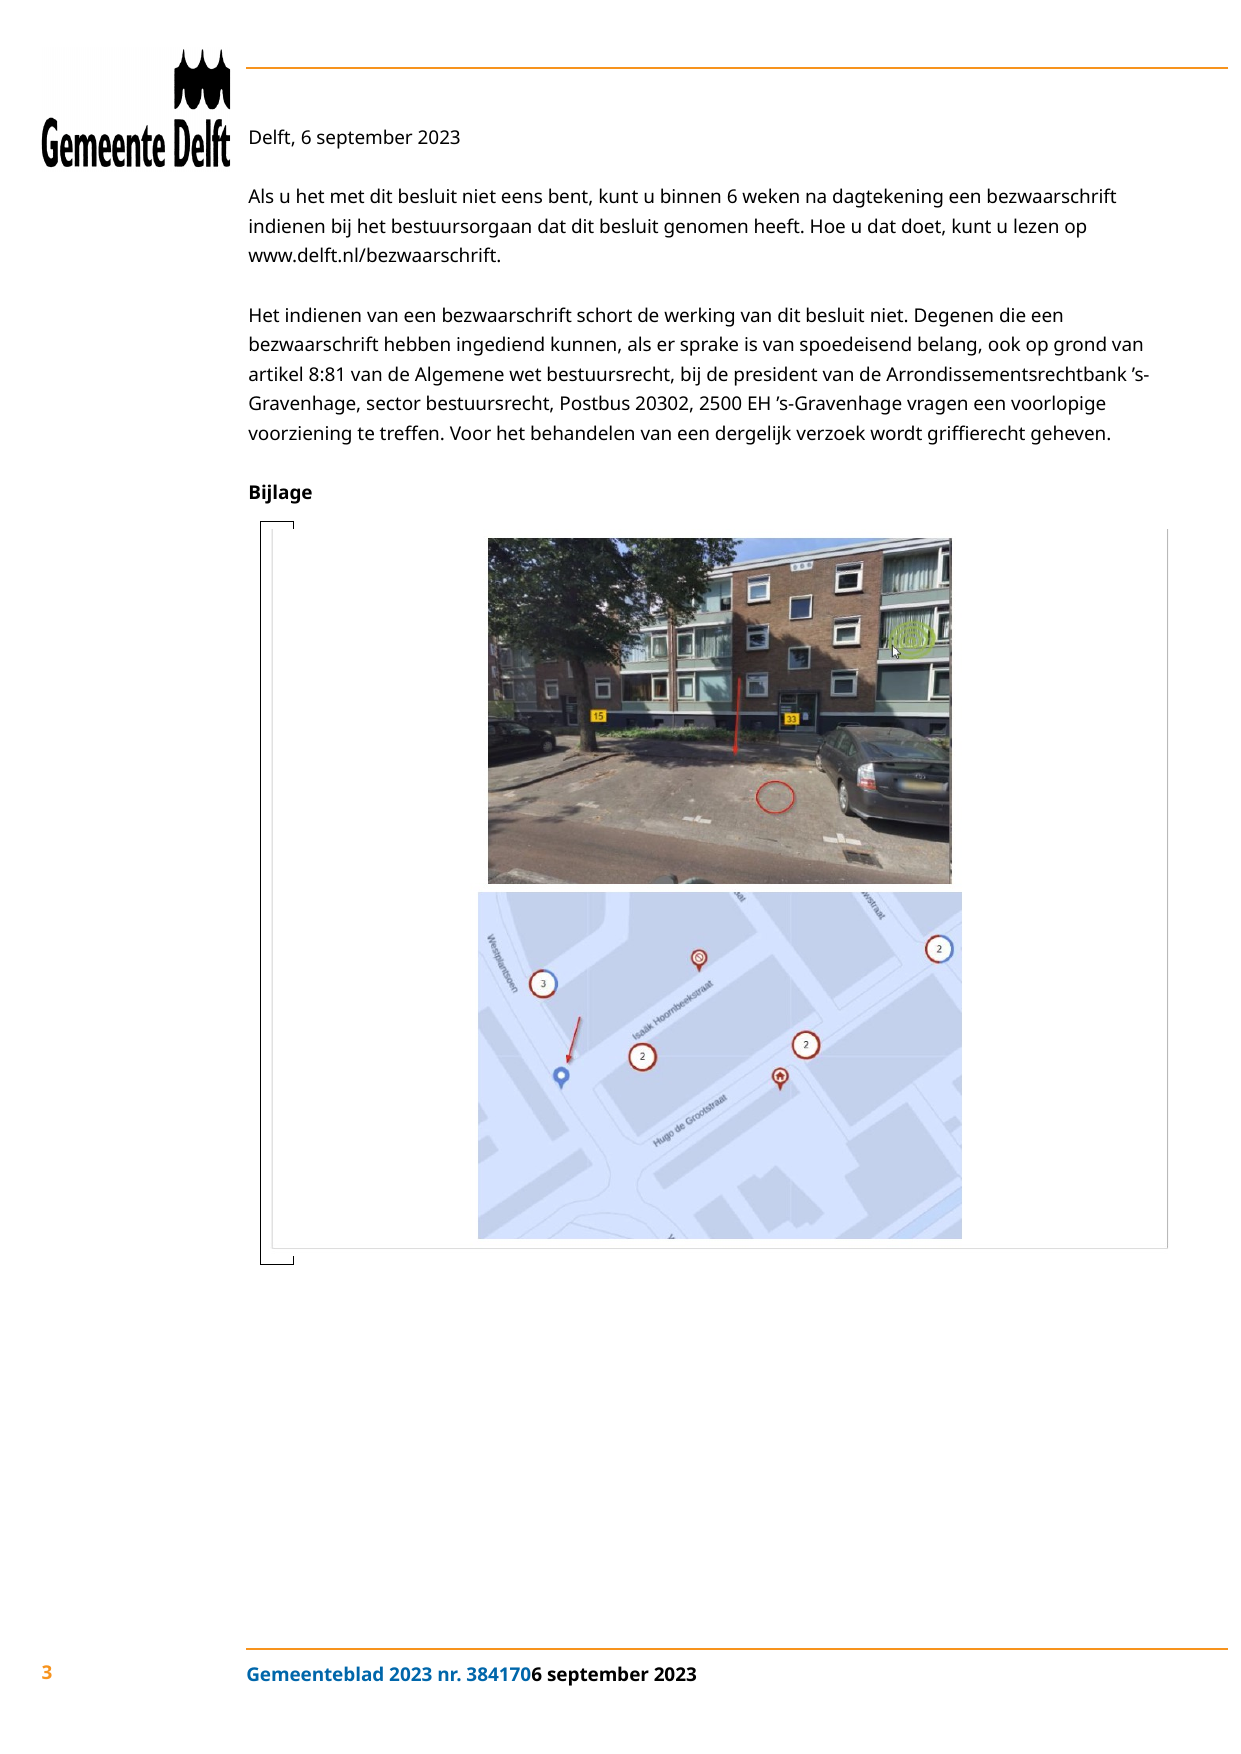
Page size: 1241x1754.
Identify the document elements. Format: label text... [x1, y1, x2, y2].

text Het indienen van een bezwaarschrift schort de werking van dit besluit niet. Degenen die een bezwaarschrift hebben ingediend kunnen, als er sprake is van spoedeisend belang, ook op grond van artikel 8:81 van de Algemene wet bestuursrecht, bij de president van de Arrondissementsrechtbank ’s-Gravenhage, sector bestuursrecht, Postbus 20302, 2500 EH ’s-Gravenhage vragen een voorlopige voorziening te treffen. Voor het behandelen van een dergelijk verzoek wordt griffierecht geheven. [248, 302, 1152, 446]
picture [41, 47, 231, 172]
text Bijlage [248, 479, 1152, 505]
picture [268, 529, 1173, 1256]
text Delft, 6 september 2023 [248, 124, 1152, 150]
text Als u het met dit besluit niet eens bent, kunt u binnen 6 weken na dagtekening een bezwaarschrift indienen bij het bestuursorgaan dat dit besluit genomen heeft. Hoe u dat doet, kunt u lezen op www.delft.nl/bezwaarschrift. [248, 183, 1152, 268]
